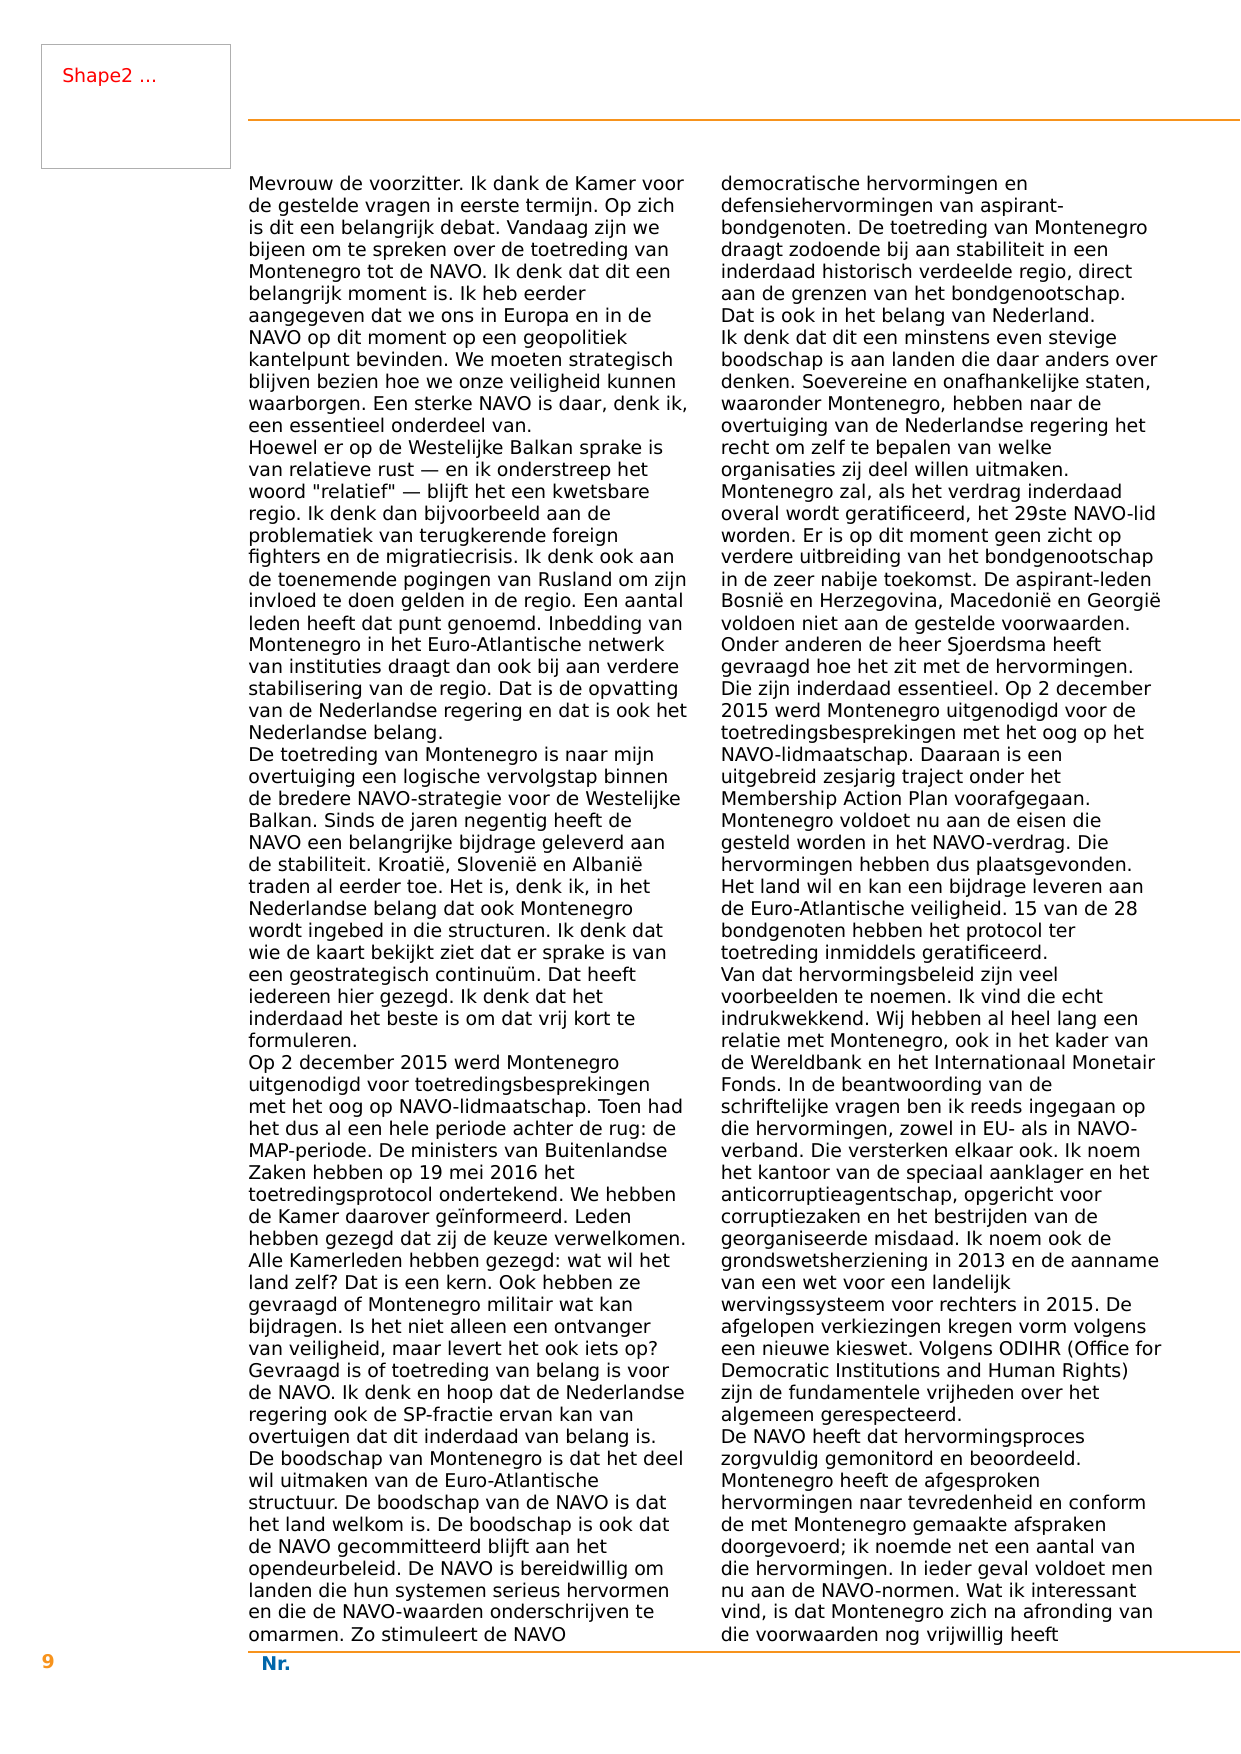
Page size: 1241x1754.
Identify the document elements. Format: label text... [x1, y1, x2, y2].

text Op 2 december 2015 werd Montenegro uitgenodigd voor toetredingsbesprekingen met het oog op NAVO-lidmaatschap. Toen had het dus al een hele periode achter de rug: de MAP-periode. De ministers van Buitenlandse Zaken hebben op 19 mei 2016 het toetredingsprotocol ondertekend. We hebben de Kamer daarover geïnformeerd. Leden hebben gezegd dat zij de keuze verwelkomen. Alle Kamerleden hebben gezegd: wat wil het land zelf? Dat is een kern. Ook hebben ze gevraagd of Montenegro militair wat kan bijdragen. Is het niet alleen een ontvanger van veiligheid, maar levert het ook iets op? Gevraagd is of toetreding van belang is voor de NAVO. Ik denk en hoop dat de Nederlandse regering ook de SP-fractie ervan kan van overtuigen dat dit inderdaad van belang is. [248, 1052, 691, 1448]
text De NAVO heeft dat hervormingsproces zorgvuldig gemonitord en beoordeeld. Montenegro heeft de afgesproken hervormingen naar tevredenheid en conform de met Montenegro gemaakte afspraken doorgevoerd; ik noemde net een aantal van die hervormingen. In ieder geval voldoet men nu aan de NAVO-normen. Wat ik interessant vind, is dat Montenegro zich na afronding van die voorwaarden nog vrijwillig heeft [721, 1426, 1163, 1645]
text Ik denk dat dit een minstens even stevige boodschap is aan landen die daar anders over denken. Soevereine en onafhankelijke staten, waaronder Montenegro, hebben naar de overtuiging van de Nederlandse regering het recht om zelf te bepalen van welke organisaties zij deel willen uitmaken. Montenegro zal, als het verdrag inderdaad overal wordt geratificeerd, het 29ste NAVO-lid worden. Er is op dit moment geen zicht op verdere uitbreiding van het bondgenootschap in de zeer nabije toekomst. De aspirant-leden Bosnië en Herzegovina, Macedonië en Georgië voldoen niet aan de gestelde voorwaarden. [721, 327, 1163, 634]
text De boodschap van Montenegro is dat het deel wil uitmaken van de Euro-Atlantische structuur. De boodschap van de NAVO is dat het land welkom is. De boodschap is ook dat de NAVO gecommitteerd blijft aan het opendeurbeleid. De NAVO is bereidwillig om landen die hun systemen serieus hervormen en die de NAVO-waarden onderschrijven te omarmen. Zo stimuleert de NAVO [248, 1448, 691, 1645]
text Van dat hervormingsbeleid zijn veel voorbeelden te noemen. Ik vind die echt indrukwekkend. Wij hebben al heel lang een relatie met Montenegro, ook in het kader van de Wereldbank en het Internationaal Monetair Fonds. In de beantwoording van de schriftelijke vragen ben ik reeds ingegaan op die hervormingen, zowel in EU- als in NAVO-verband. Die versterken elkaar ook. Ik noem het kantoor van de speciaal aanklager en het anticorruptieagentschap, opgericht voor corruptiezaken en het bestrijden van de georganiseerde misdaad. Ik noem ook de grondswetsherziening in 2013 en de aanname van een wet voor een landelijk wervingssysteem voor rechters in 2015. De afgelopen verkiezingen kregen vorm volgens een nieuwe kieswet. Volgens ODIHR (Office for Democratic Institutions and Human Rights) zijn de fundamentele vrijheden over het algemeen gerespecteerd. [721, 964, 1163, 1426]
text Onder anderen de heer Sjoerdsma heeft gevraagd hoe het zit met de hervormingen. Die zijn inderdaad essentieel. Op 2 december 2015 werd Montenegro uitgenodigd voor de toetredingsbesprekingen met het oog op het NAVO-lidmaatschap. Daaraan is een uitgebreid zesjarig traject onder het Membership Action Plan voorafgegaan. Montenegro voldoet nu aan de eisen die gesteld worden in het NAVO-verdrag. Die hervormingen hebben dus plaatsgevonden. Het land wil en kan een bijdrage leveren aan de Euro-Atlantische veiligheid. 15 van de 28 bondgenoten hebben het protocol ter toetreding inmiddels geratificeerd. [721, 634, 1163, 964]
text Hoewel er op de Westelijke Balkan sprake is van relatieve rust — en ik onderstreep het woord "relatief" — blijft het een kwetsbare regio. Ik denk dan bijvoorbeeld aan de problematiek van terugkerende foreign fighters en de migratiecrisis. Ik denk ook aan de toenemende pogingen van Rusland om zijn invloed te doen gelden in de regio. Een aantal leden heeft dat punt genoemd. Inbedding van Montenegro in het Euro-Atlantische netwerk van instituties draagt dan ook bij aan verdere stabilisering van de regio. Dat is de opvatting van de Nederlandse regering en dat is ook het Nederlandse belang. [248, 437, 691, 744]
text Mevrouw de voorzitter. Ik dank de Kamer voor de gestelde vragen in eerste termijn. Op zich is dit een belangrijk debat. Vandaag zijn we bijeen om te spreken over de toetreding van Montenegro tot de NAVO. Ik denk dat dit een belangrijk moment is. Ik heb eerder aangegeven dat we ons in Europa en in de NAVO op dit moment op een geopolitiek kantelpunt bevinden. We moeten strategisch blijven bezien hoe we onze veiligheid kunnen waarborgen. Een sterke NAVO is daar, denk ik, een essentieel onderdeel van. [248, 173, 691, 437]
text democratische hervormingen en defensiehervormingen van aspirant-bondgenoten. De toetreding van Montenegro draagt zodoende bij aan stabiliteit in een inderdaad historisch verdeelde regio, direct aan de grenzen van het bondgenootschap. Dat is ook in het belang van Nederland. [721, 173, 1163, 327]
text De toetreding van Montenegro is naar mijn overtuiging een logische vervolgstap binnen de bredere NAVO-strategie voor de Westelijke Balkan. Sinds de jaren negentig heeft de NAVO een belangrijke bijdrage geleverd aan de stabiliteit. Kroatië, Slovenië en Albanië traden al eerder toe. Het is, denk ik, in het Nederlandse belang dat ook Montenegro wordt ingebed in die structuren. Ik denk dat wie de kaart bekijkt ziet dat er sprake is van een geostrategisch continuüm. Dat heeft iedereen hier gezegd. Ik denk dat het inderdaad het beste is om dat vrij kort te formuleren. [248, 744, 691, 1052]
